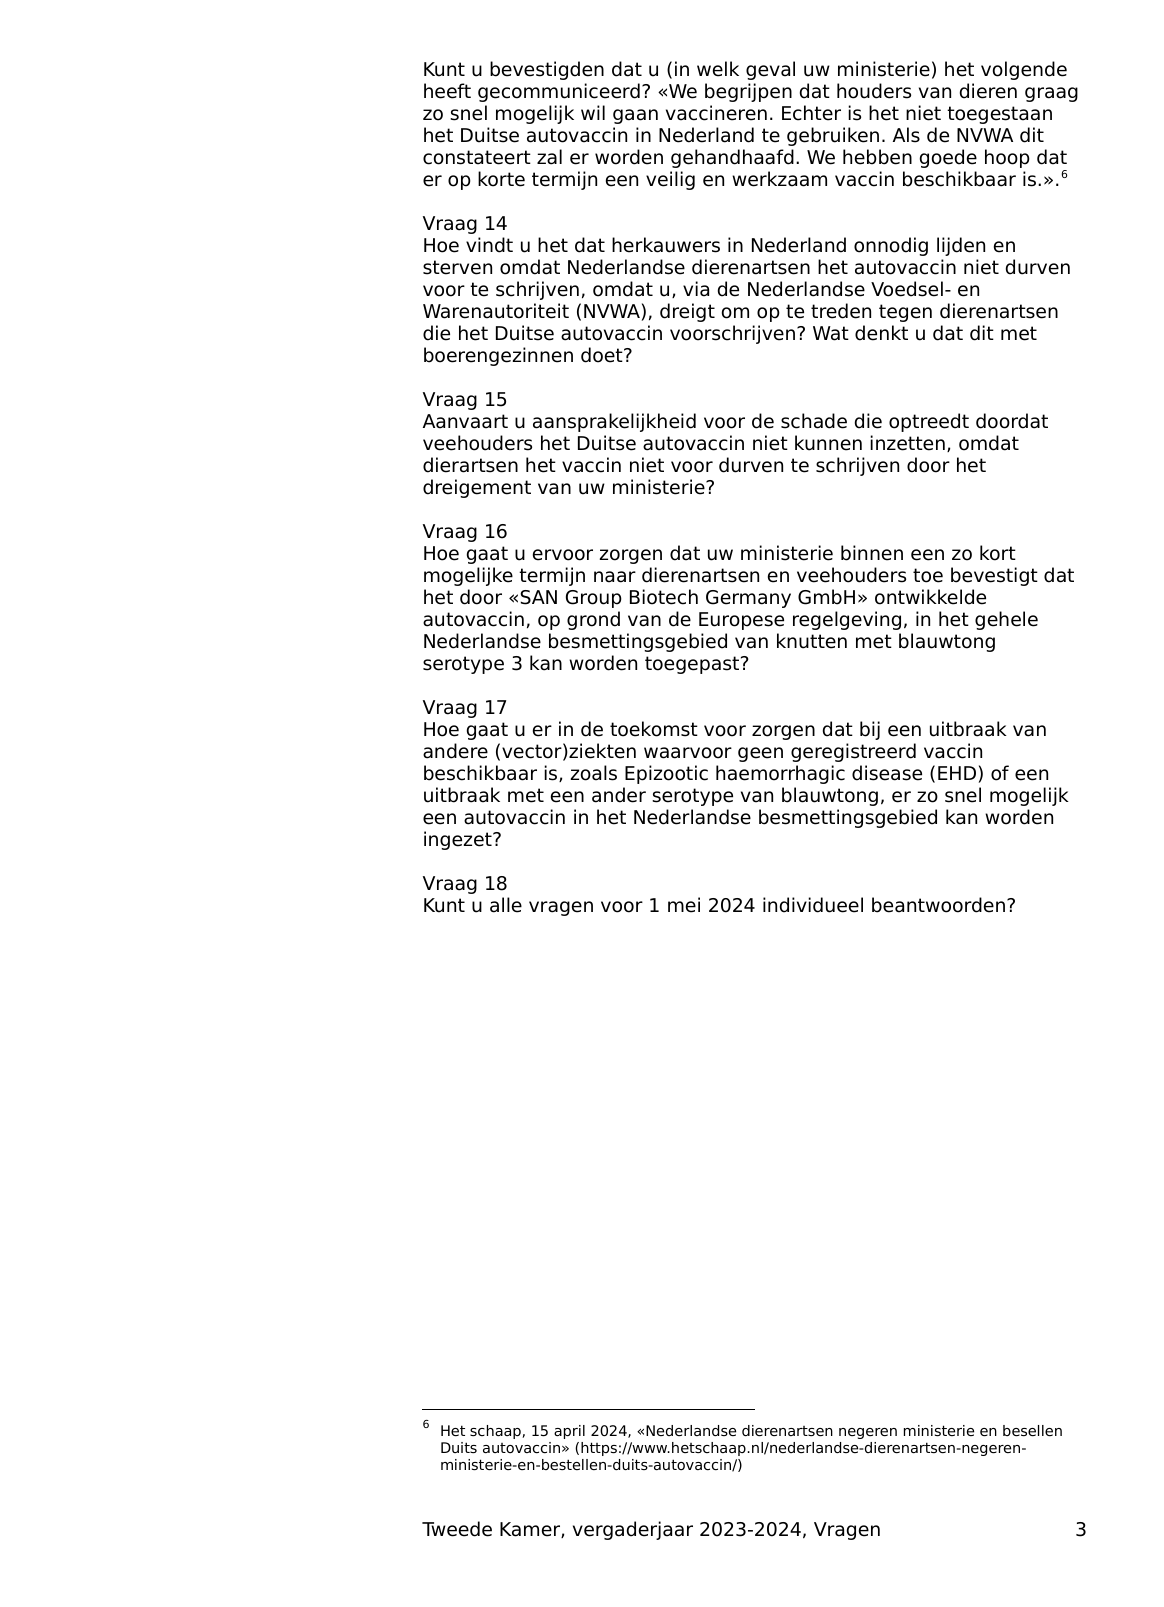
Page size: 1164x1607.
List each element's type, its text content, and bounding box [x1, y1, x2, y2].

text Het schaap, 15 april 2024, «Nederlandse dierenartsen negeren ministerie en besellen Duits autovaccin» (https://www.hetschaap.nl/nederlandse-dierenartsen-negeren-ministerie-en-bestellen-duits-autovaccin/) [422, 1418, 1087, 1474]
text Hoe gaat u ervoor zorgen dat uw ministerie binnen een zo kort mogelijke termijn naar dierenartsen en veehouders toe bevestigt dat het door «SAN Group Biotech Germany GmbH» ontwikkelde autovaccin, op grond van de Europese regelgeving, in het gehele Nederlandse besmettingsgebied van knutten met blauwtong serotype 3 kan worden toegepast? [422, 543, 1087, 675]
text Hoe vindt u het dat herkauwers in Nederland onnodig lijden en sterven omdat Nederlandse dierenartsen het autovaccin niet durven voor te schrijven, omdat u, via de Nederlandse Voedsel- en Warenautoriteit (NVWA), dreigt om op te treden tegen dierenartsen die het Duitse autovaccin voorschrijven? Wat denkt u dat dit met boerengezinnen doet? [422, 235, 1087, 367]
text Vraag 14 [422, 213, 1087, 235]
text Vraag 18 [422, 873, 1087, 895]
text Vraag 15 [422, 389, 1087, 411]
text Kunt u alle vragen voor 1 mei 2024 individueel beantwoorden? [422, 895, 1087, 917]
text Hoe gaat u er in de toekomst voor zorgen dat bij een uitbraak van andere (vector)ziekten waarvoor geen geregistreerd vaccin beschikbaar is, zoals Epizootic haemorrhagic disease (EHD) of een uitbraak met een ander serotype van blauwtong, er zo snel mogelijk een autovaccin in het Nederlandse besmettingsgebied kan worden ingezet? [422, 719, 1087, 851]
text Vraag 17 [422, 697, 1087, 719]
text Aanvaart u aansprakelijkheid voor de schade die optreedt doordat veehouders het Duitse autovaccin niet kunnen inzetten, omdat dierartsen het vaccin niet voor durven te schrijven door het dreigement van uw ministerie? [422, 411, 1087, 499]
text Kunt u bevestigden dat u (in welk geval uw ministerie) het volgende heeft gecommuniceerd? «We begrijpen dat houders van dieren graag zo snel mogelijk wil gaan vaccineren. Echter is het niet toegestaan het Duitse autovaccin in Nederland te gebruiken. Als de NVWA dit constateert zal er worden gehandhaafd. We hebben goede hoop dat er op korte termijn een veilig en werkzaam vaccin beschikbaar is.». [422, 59, 1087, 191]
text Vraag 16 [422, 521, 1087, 543]
